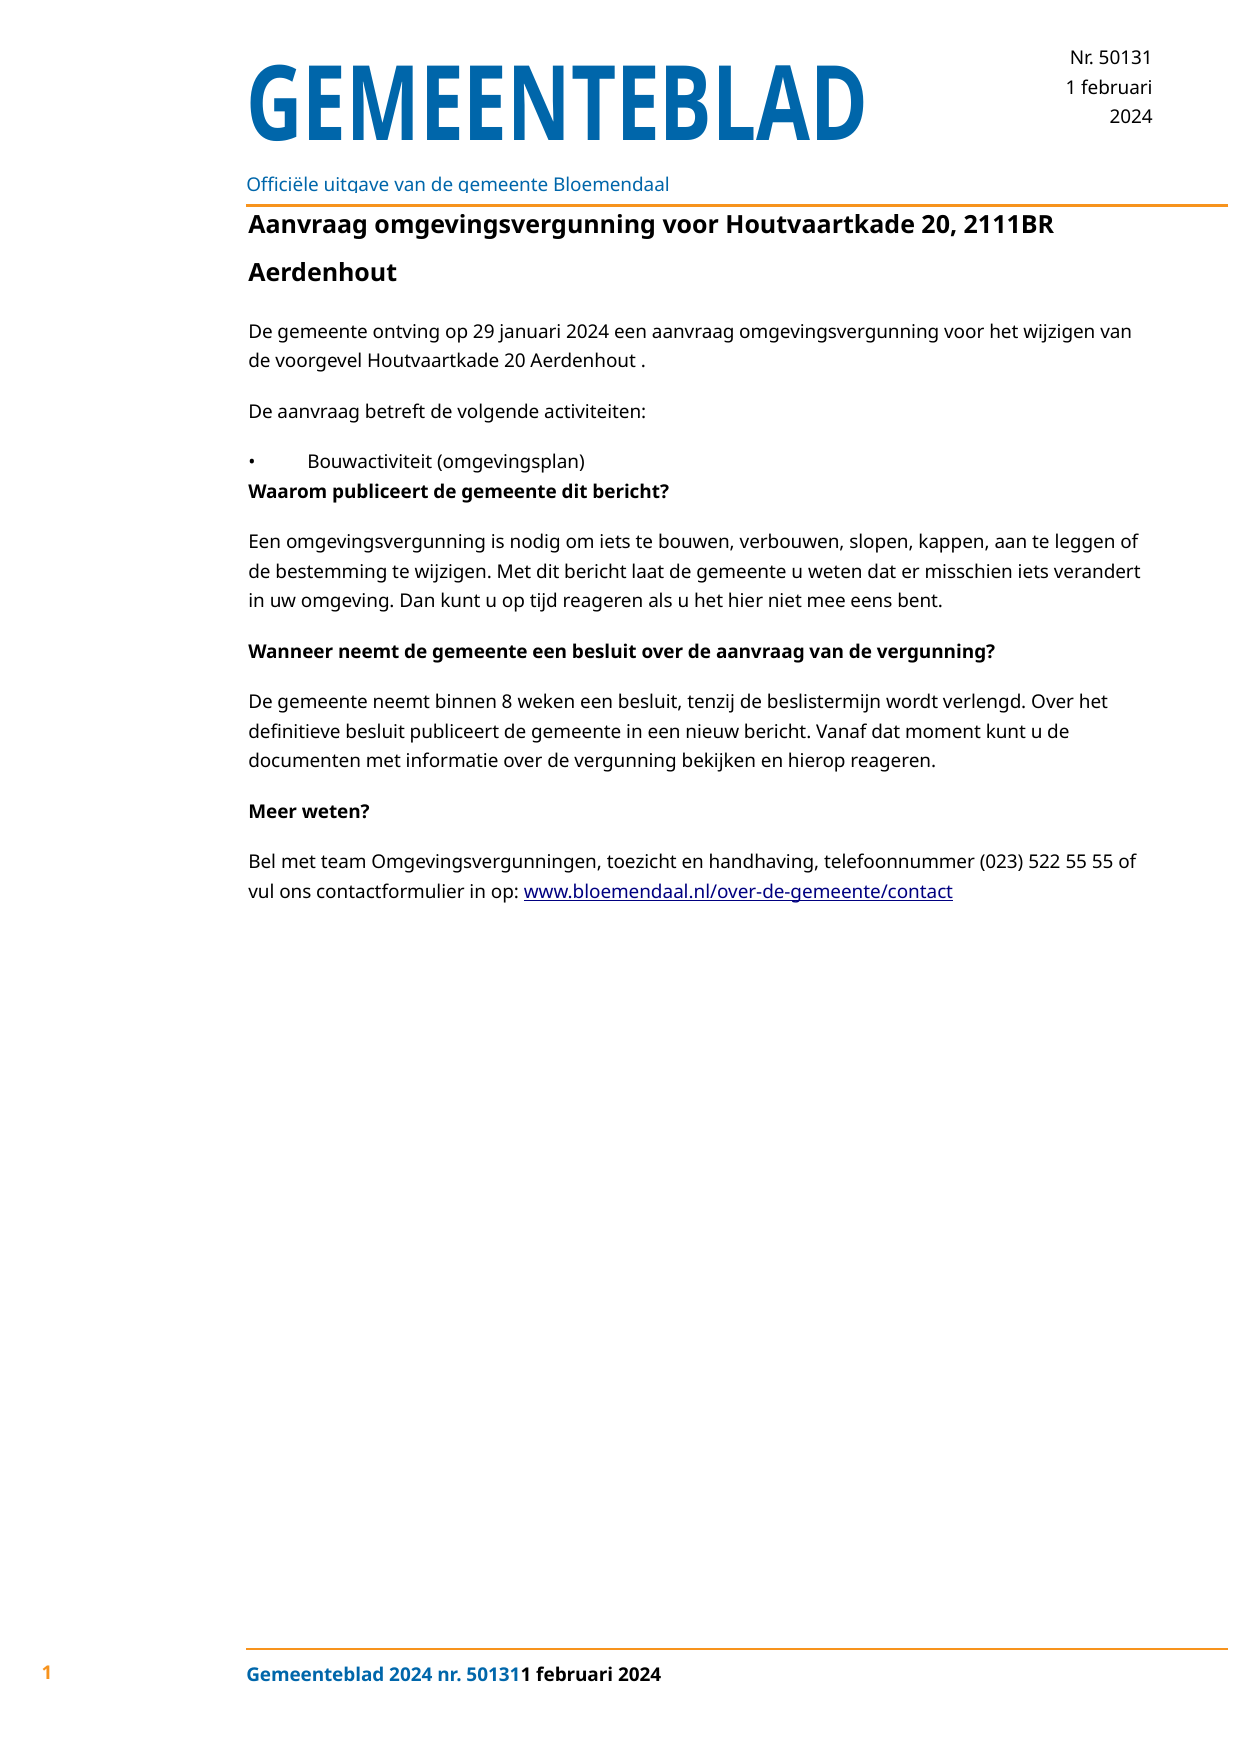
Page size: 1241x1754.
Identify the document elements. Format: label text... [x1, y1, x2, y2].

list Bouwactiviteit (omgevingsplan) [248, 448, 1152, 474]
text Meer weten? [248, 798, 1152, 824]
text Waarom publiceert de gemeente dit bericht? [248, 478, 1152, 504]
text Bel met team Omgevingsvergunningen, toezicht en handhaving, telefoonnummer (023) 522 55 55 of vul ons contactformulier in op: www.bloemendaal.nl/over-de-gemeente/contact [248, 848, 1152, 904]
text Wanneer neemt de gemeente een besluit over de aanvraag van de vergunning? [248, 638, 1152, 664]
text De gemeente ontving op 29 januari 2024 een aanvraag omgevingsvergunning voor het wijzigen van de voorgevel Houtvaartkade 20 Aerdenhout . [248, 318, 1152, 373]
text Aanvraag omgevingsvergunning voor Houtvaartkade 20, 2111BR Aerdenhout [248, 207, 1152, 288]
text De aanvraag betreft de volgende activiteiten: [248, 398, 1152, 424]
picture [41, 47, 231, 172]
text De gemeente neemt binnen 8 weken een besluit, tenzij de beslistermijn wordt verlengd. Over het definitieve besluit publiceert de gemeente in een nieuw bericht. Vanaf dat moment kunt u de documenten met informatie over de vergunning bekijken en hierop reageren. [248, 688, 1152, 773]
text Een omgevingsvergunning is nodig om iets te bouwen, verbouwen, slopen, kappen, aan te leggen of de bestemming te wijzigen. Met dit bericht laat de gemeente u weten dat er misschien iets verandert in uw omgeving. Dan kunt u op tijd reageren als u het hier niet mee eens bent. [248, 528, 1152, 613]
